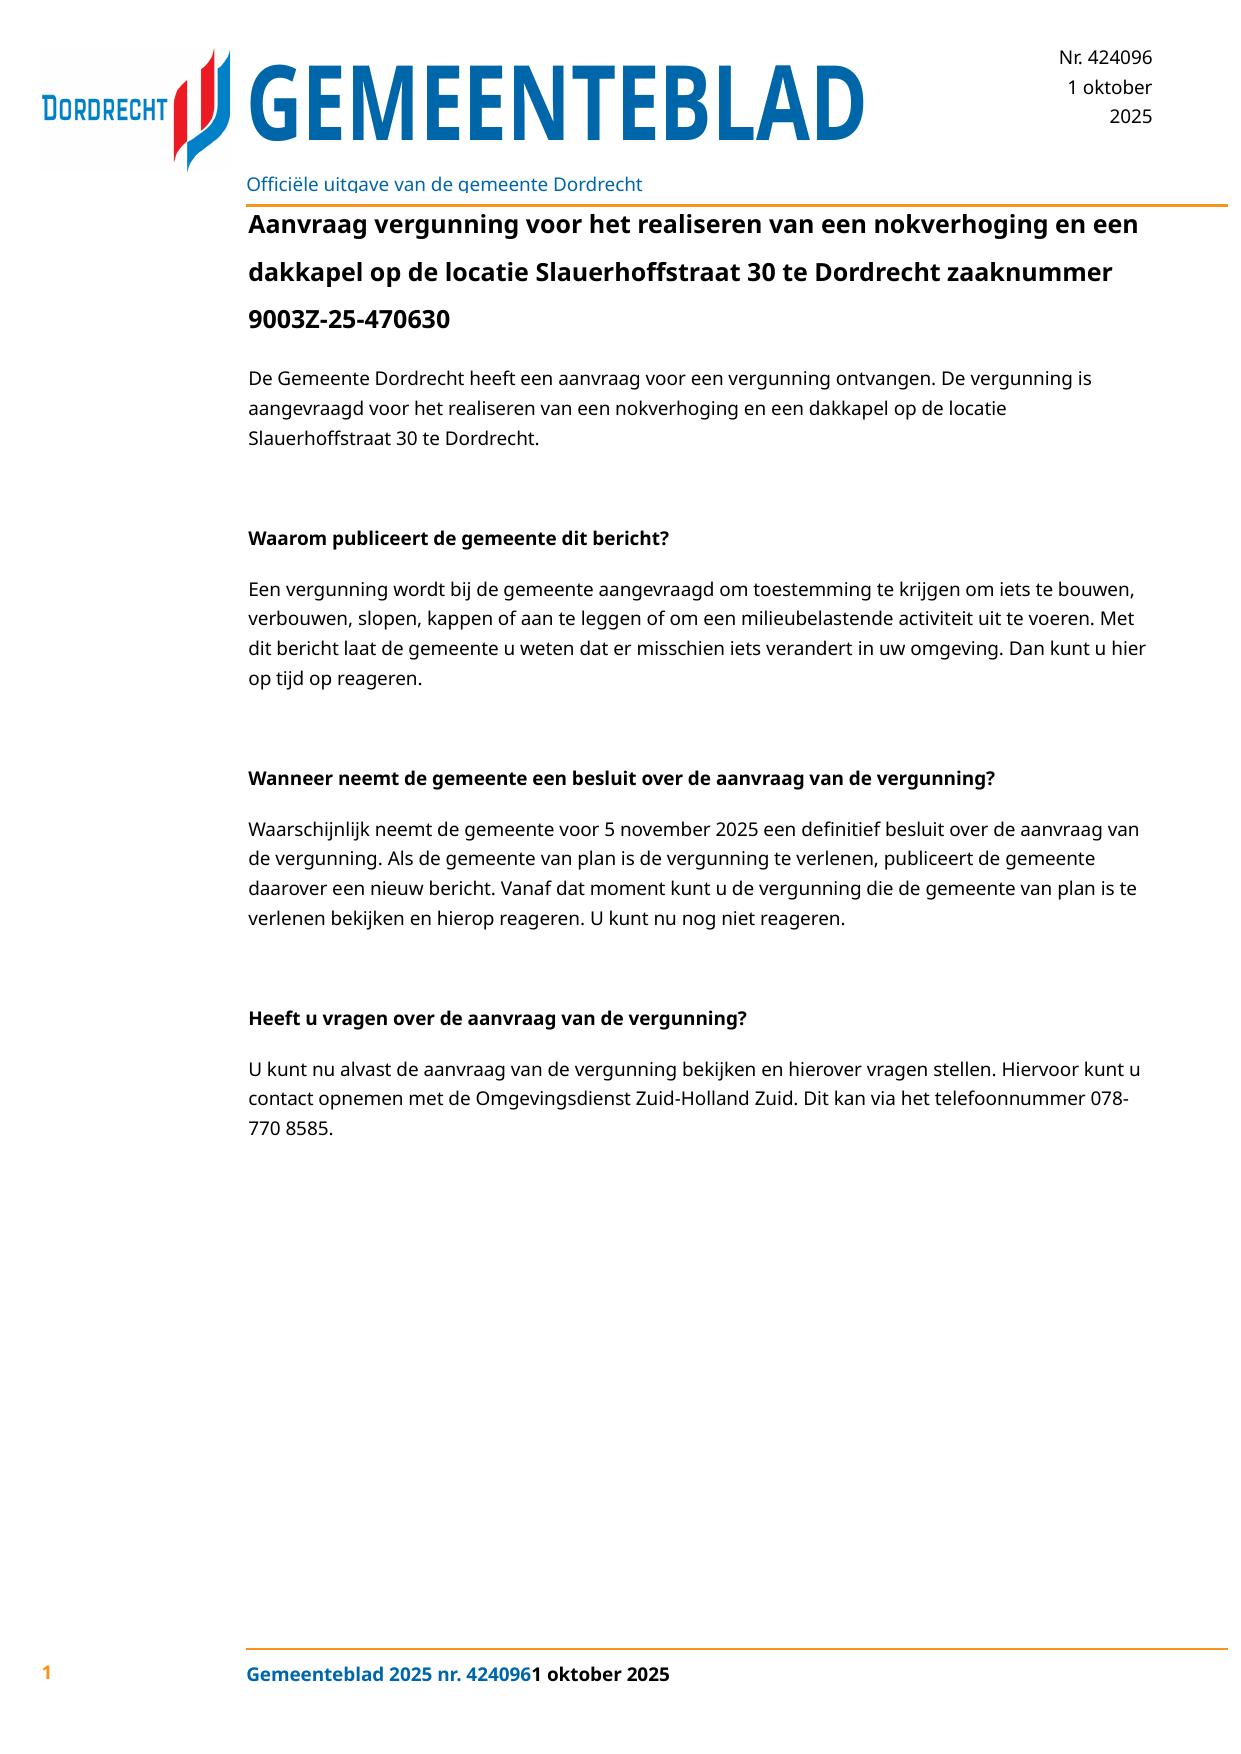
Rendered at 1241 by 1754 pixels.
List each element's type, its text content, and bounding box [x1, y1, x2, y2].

text Wanneer neemt de gemeente een besluit over de aanvraag van de vergunning? [248, 766, 1152, 791]
text U kunt nu alvast de aanvraag van de vergunning bekijken en hierover vragen stellen. Hiervoor kunt u contact opnemen met de Omgevingsdienst Zuid-Holland Zuid. Dit kan via het telefoonnummer 078-770 8585. [248, 1056, 1152, 1141]
text De Gemeente Dordrecht heeft een aanvraag voor een vergunning ontvangen. De vergunning is aangevraagd voor het realiseren van een nokverhoging en een dakkapel op de locatie Slauerhoffstraat 30 te Dordrecht. [248, 366, 1152, 450]
text Aanvraag vergunning voor het realiseren van een nokverhoging en een dakkapel op de locatie Slauerhoffstraat 30 te Dordrecht zaaknummer 9003Z-25-470630 [248, 207, 1152, 336]
text Heeft u vragen over de aanvraag van de vergunning? [248, 1006, 1152, 1031]
text Waarom publiceert de gemeente dit bericht? [248, 526, 1152, 551]
picture [41, 47, 231, 172]
text Waarschijnlijk neemt de gemeente voor 5 november 2025 een definitief besluit over de aanvraag van de vergunning. Als de gemeente van plan is de vergunning te verlenen, publiceert de gemeente daarover een nieuw bericht. Vanaf dat moment kunt u de vergunning die de gemeente van plan is te verlenen bekijken en hierop reageren. U kunt nu nog niet reageren. [248, 816, 1152, 930]
text Een vergunning wordt bij de gemeente aangevraagd om toestemming te krijgen om iets te bouwen, verbouwen, slopen, kappen of aan te leggen of om een milieubelastende activiteit uit te voeren. Met dit bericht laat de gemeente u weten dat er misschien iets verandert in uw omgeving. Dan kunt u hier op tijd op reageren. [248, 576, 1152, 690]
